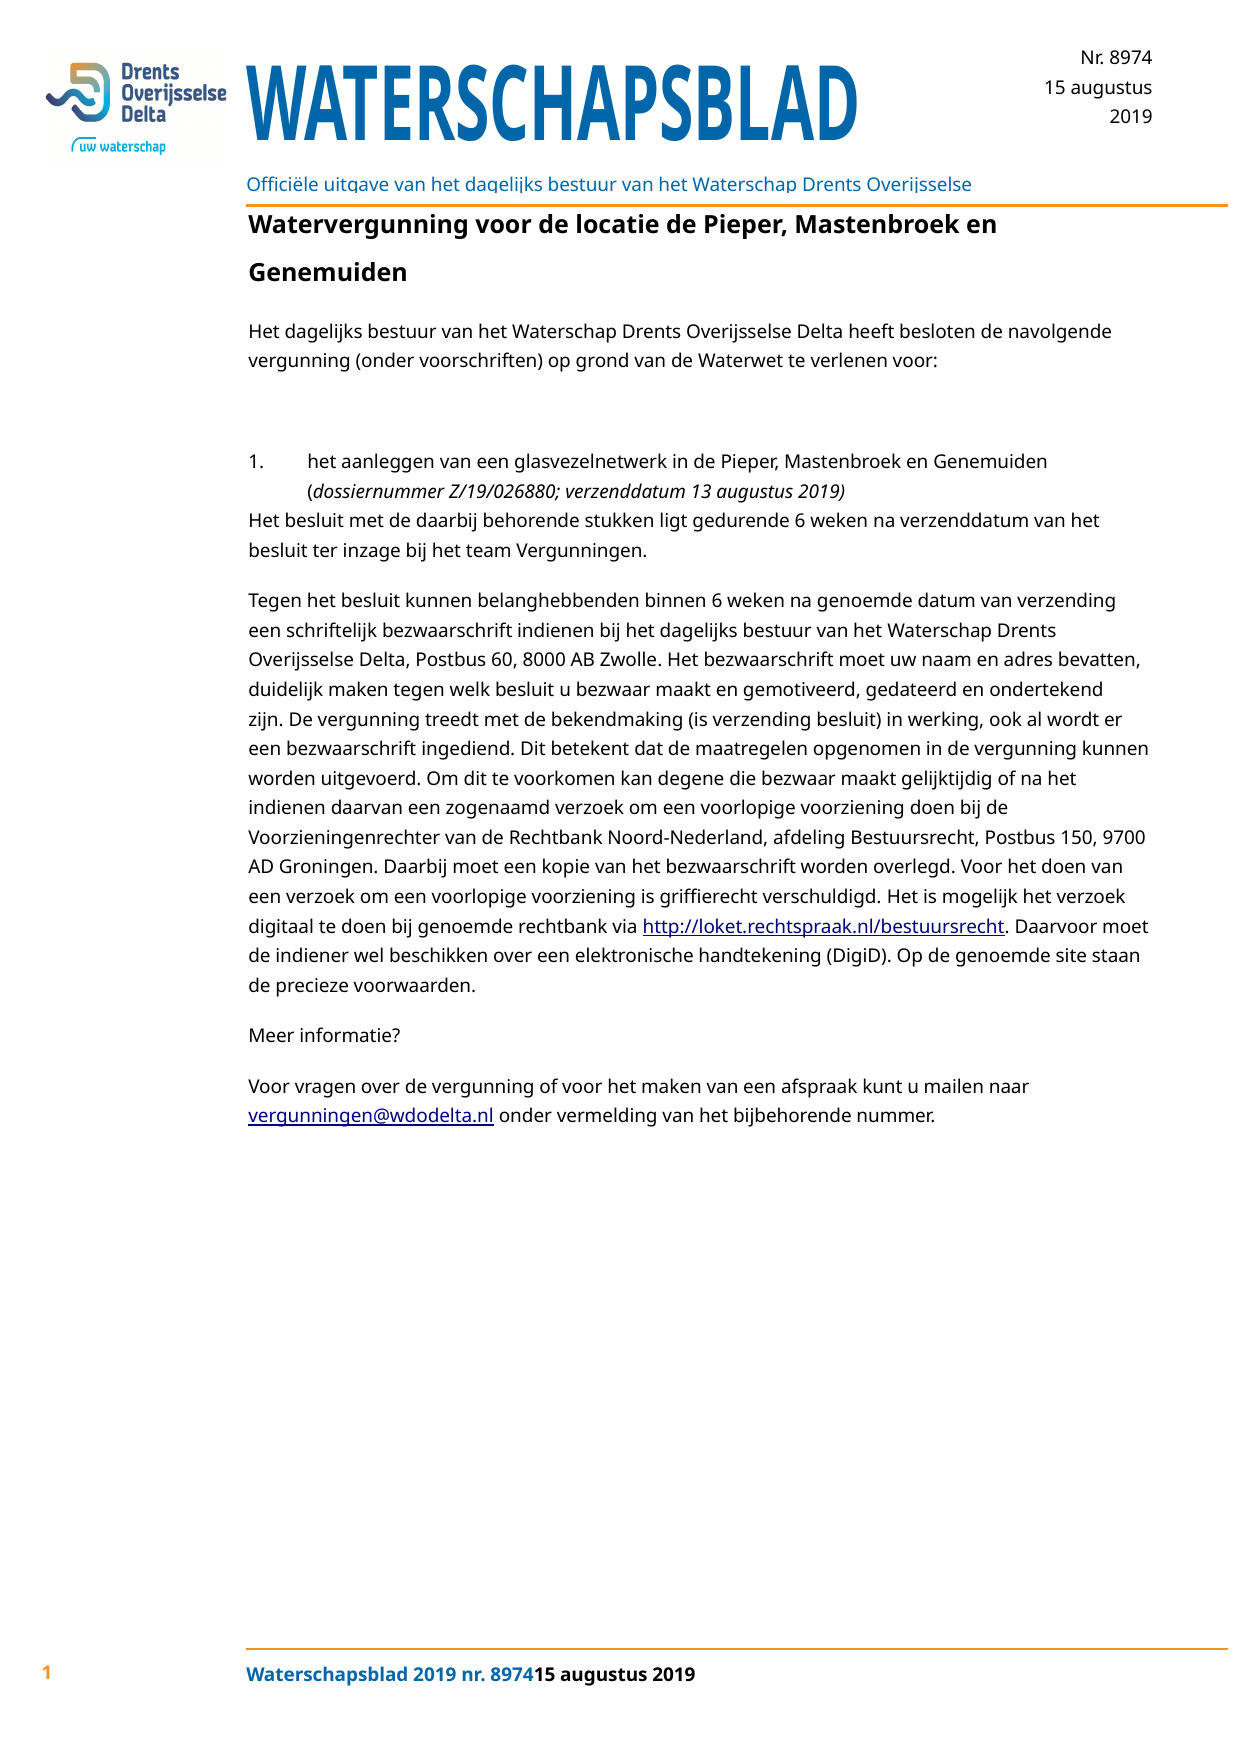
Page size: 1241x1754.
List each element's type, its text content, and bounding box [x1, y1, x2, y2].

text Voor vragen over de vergunning of voor het maken van een afspraak kunt u mailen naar vergunningen@wdodelta.nl onder vermelding van het bijbehorende nummer. [248, 1073, 1152, 1128]
text Het dagelijks bestuur van het Waterschap Drents Overijsselse Delta heeft besloten de navolgende vergunning (onder voorschriften) op grond van de Waterwet te verlenen voor: [248, 318, 1152, 373]
text Meer informatie? [248, 1022, 1152, 1048]
text Watervergunning voor de locatie de Pieper, Mastenbroek en Genemuiden [248, 207, 1152, 288]
text Tegen het besluit kunnen belanghebbenden binnen 6 weken na genoemde datum van verzending een schriftelijk bezwaarschrift indienen bij het dagelijks bestuur van het Waterschap Drents Overijsselse Delta, Postbus 60, 8000 AB Zwolle. Het bezwaarschrift moet uw naam en adres bevatten, duidelijk maken tegen welk besluit u bezwaar maakt en gemotiveerd, gedateerd en ondertekend zijn. De vergunning treedt met de bekendmaking (is verzending besluit) in werking, ook al wordt er een bezwaarschrift ingediend. Dit betekent dat de maatregelen opgenomen in de vergunning kunnen worden uitgevoerd. Om dit te voorkomen kan degene die bezwaar maakt gelijktijdig of na het indienen daarvan een zogenaamd verzoek om een voorlopige voorziening doen bij de Voorzieningenrechter van de Rechtbank Noord-Nederland, afdeling Bestuursrecht, Postbus 150, 9700 AD Groningen. Daarbij moet een kopie van het bezwaarschrift worden overlegd. Voor het doen van een verzoek om een voorlopige voorziening is griffierecht verschuldigd. Het is mogelijk het verzoek digitaal te doen bij genoemde rechtbank via http://loket.rechtspraak.nl/bestuursrecht. Daarvoor moet de indiener wel beschikken over een elektronische handtekening (DigiD). Op de genoemde site staan de precieze voorwaarden. [248, 587, 1152, 998]
text Het besluit met de daarbij behorende stukken ligt gedurende 6 weken na verzenddatum van het besluit ter inzage bij het team Vergunningen. [248, 507, 1152, 563]
list het aanleggen van een glasvezelnetwerk in de Pieper, Mastenbroek en Genemuiden (dossiernummer Z/19/026880; verzenddatum 13 augustus 2019) [248, 448, 1152, 504]
picture [41, 47, 231, 172]
